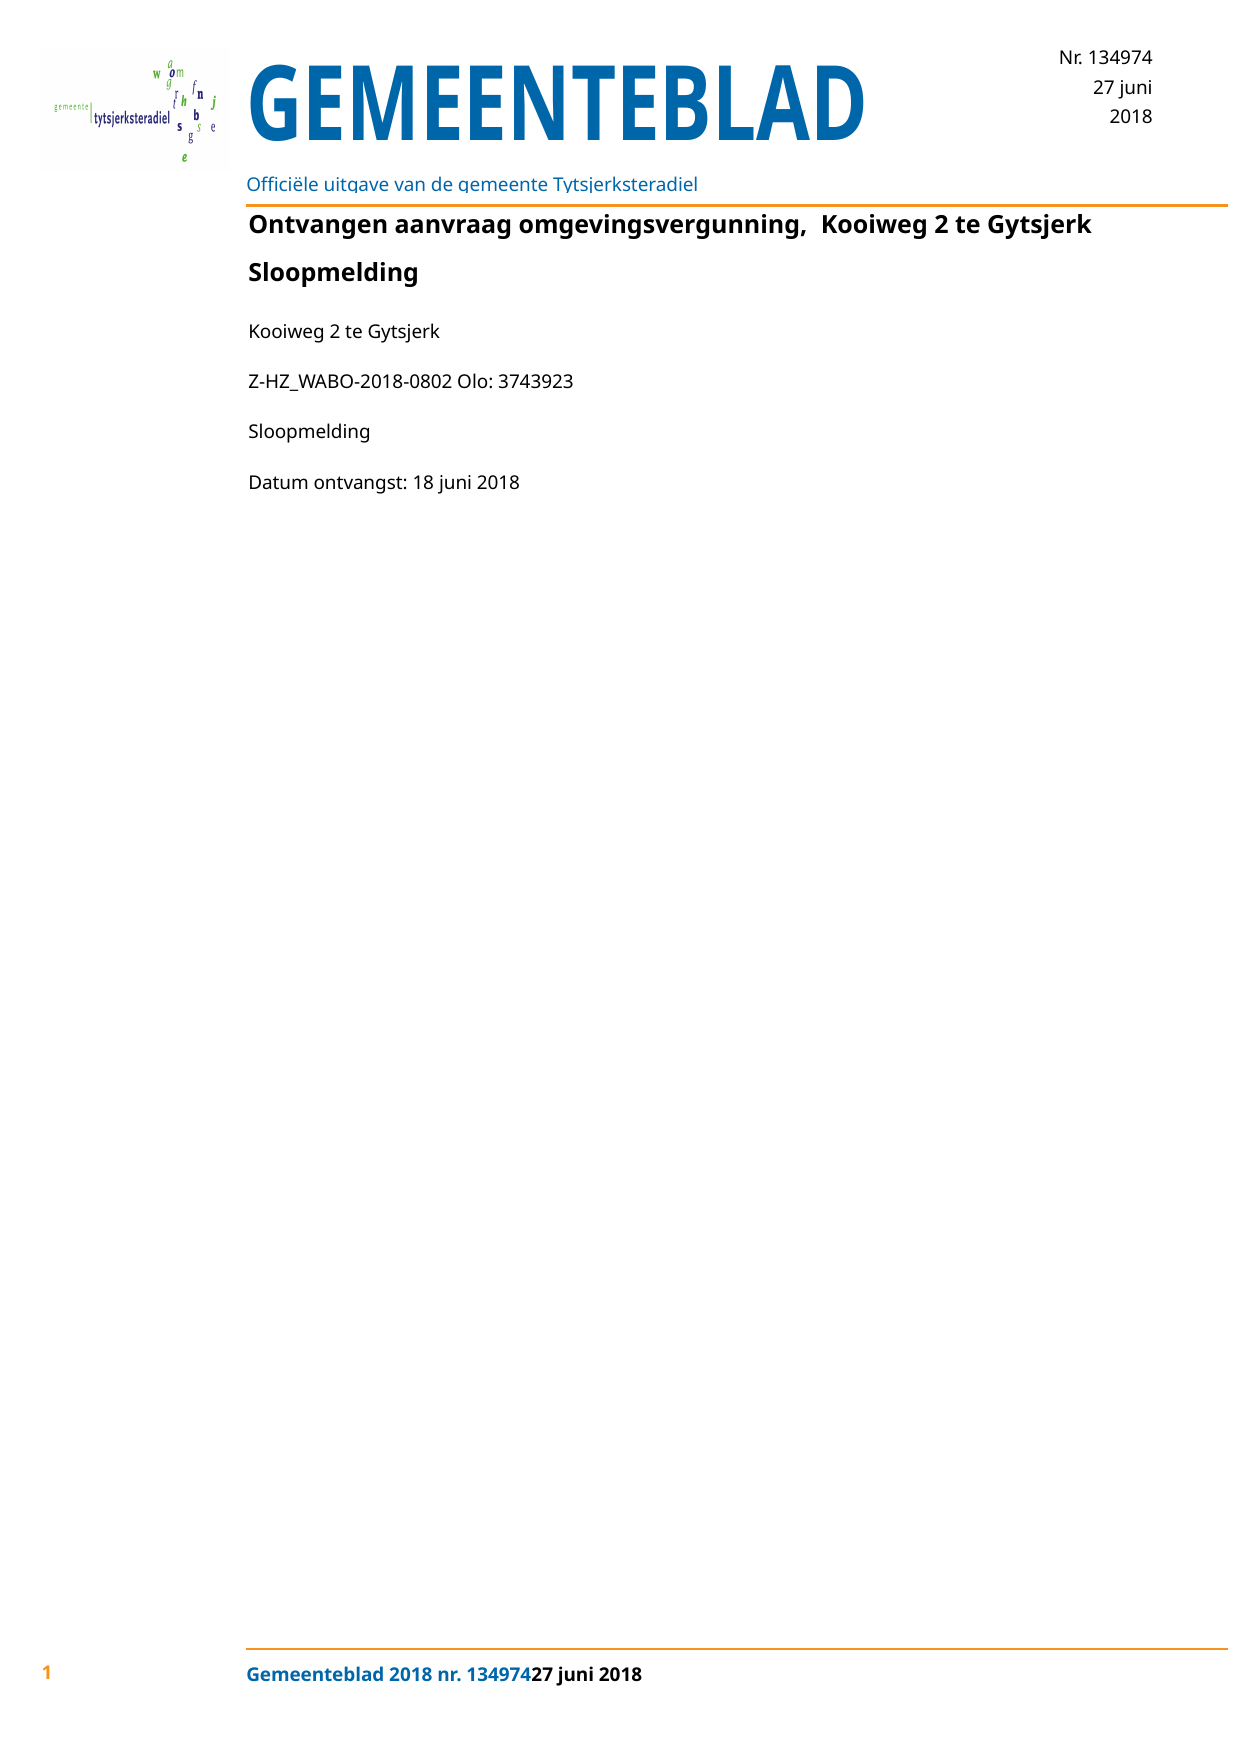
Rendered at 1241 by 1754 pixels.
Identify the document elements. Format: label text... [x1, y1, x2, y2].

text Sloopmelding [248, 419, 1152, 444]
text Z-HZ_WABO-2018-0802 Olo: 3743923 [248, 368, 1152, 394]
text Kooiweg 2 te Gytsjerk [248, 318, 1152, 344]
text Datum ontvangst: 18 juni 2018 [248, 469, 1152, 495]
text Ontvangen aanvraag omgevingsvergunning, Kooiweg 2 te Gytsjerk Sloopmelding [248, 207, 1152, 288]
picture [41, 47, 231, 172]
